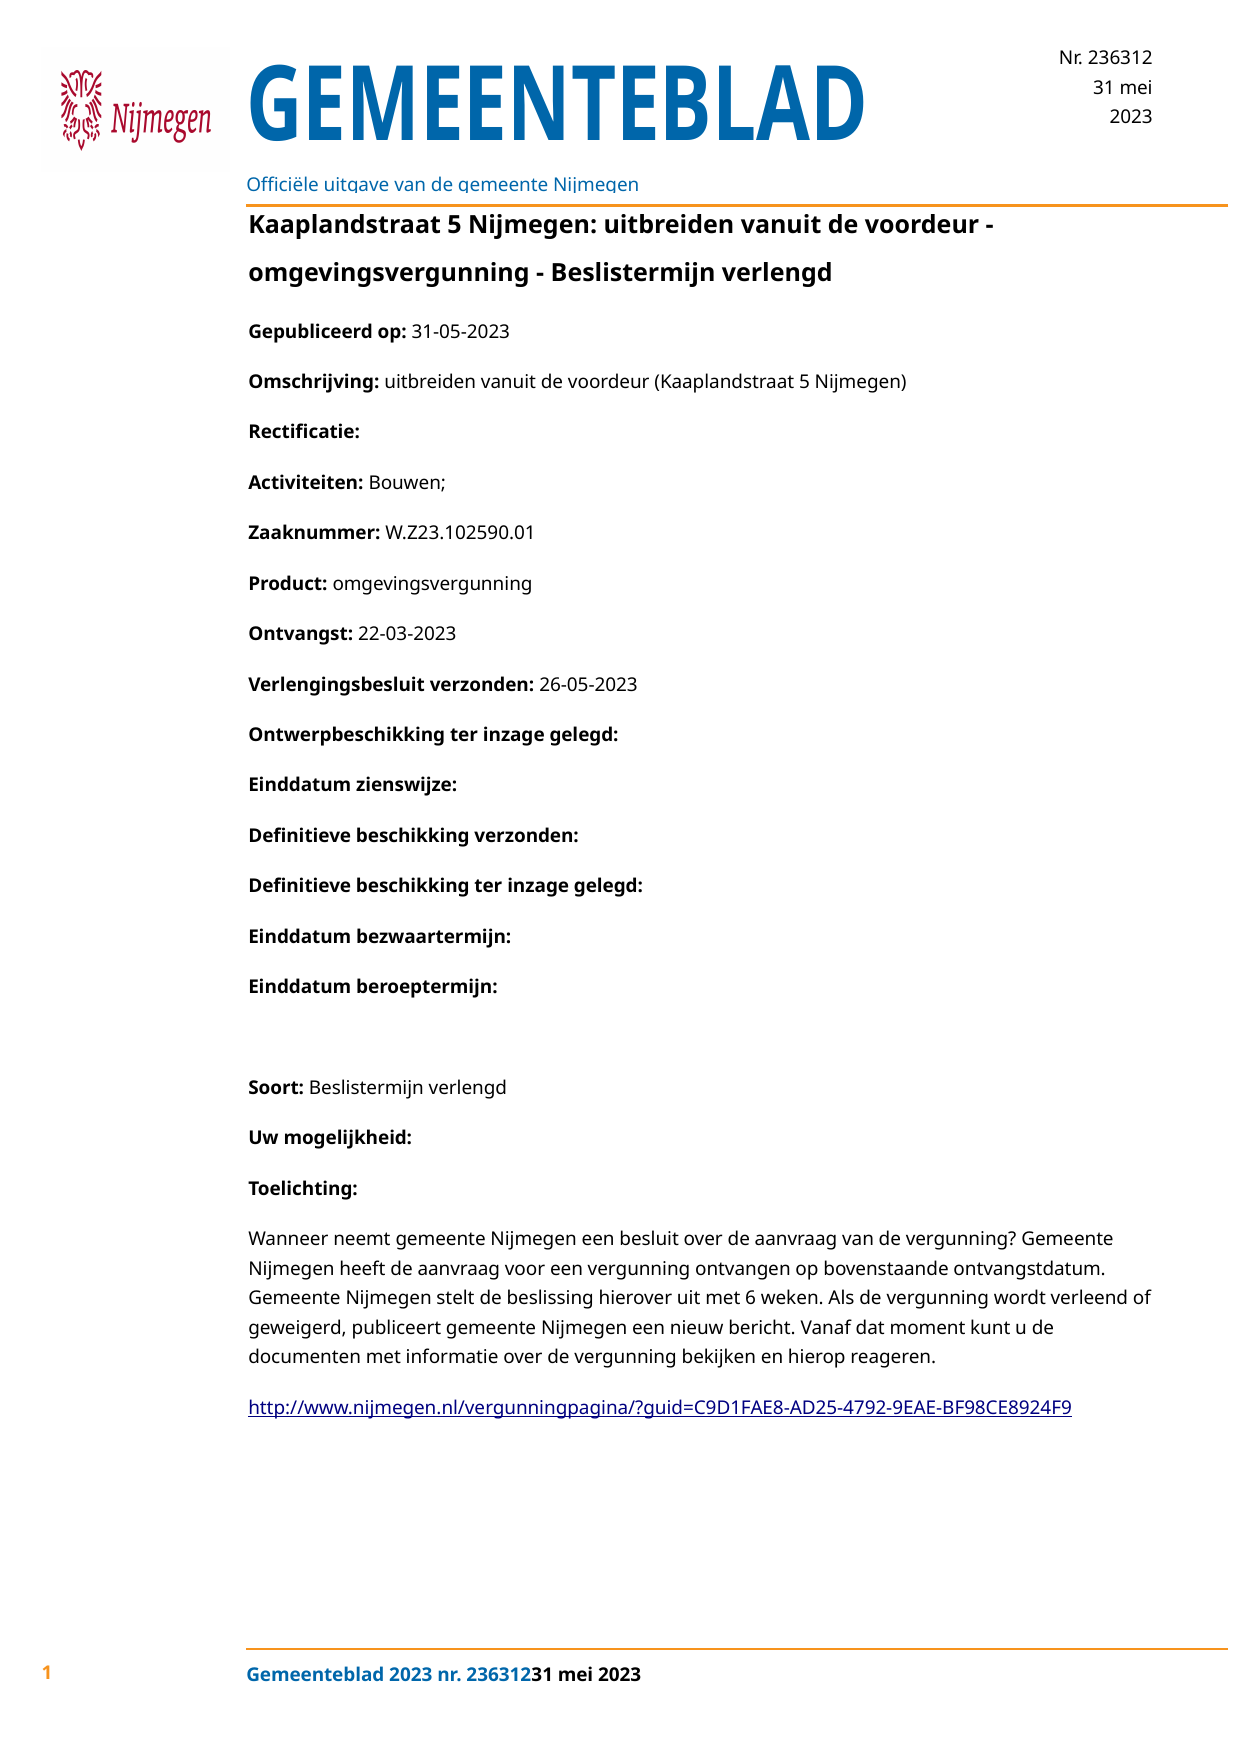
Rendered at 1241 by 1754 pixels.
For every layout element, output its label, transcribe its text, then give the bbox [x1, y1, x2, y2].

picture [41, 47, 231, 172]
text Einddatum bezwaartermijn: [248, 923, 1152, 949]
text Omschrijving: uitbreiden vanuit de voordeur (Kaaplandstraat 5 Nijmegen) [248, 368, 1152, 394]
text Kaaplandstraat 5 Nijmegen: uitbreiden vanuit de voordeur - omgevingsvergunning - Beslistermijn verlengd [248, 207, 1152, 288]
text Ontvangst: 22-03-2023 [248, 620, 1152, 646]
text Definitieve beschikking ter inzage gelegd: [248, 872, 1152, 898]
text Toelichting: [248, 1175, 1152, 1201]
text Product: omgevingsvergunning [248, 570, 1152, 596]
text Ontwerpbeschikking ter inzage gelegd: [248, 721, 1152, 747]
text Verlengingsbesluit verzonden: 26-05-2023 [248, 671, 1152, 697]
text Zaaknummer: W.Z23.102590.01 [248, 519, 1152, 545]
text Activiteiten: Bouwen; [248, 469, 1152, 495]
text Definitieve beschikking verzonden: [248, 822, 1152, 848]
text Einddatum zienswijze: [248, 772, 1152, 797]
text Uw mogelijkheid: [248, 1124, 1152, 1150]
text Gepubliceerd op: 31-05-2023 [248, 318, 1152, 344]
text Wanneer neemt gemeente Nijmegen een besluit over de aanvraag van de vergunning? Gemeente Nijmegen heeft de aanvraag voor een vergunning ontvangen op bovenstaande ontvangstdatum. Gemeente Nijmegen stelt de beslissing hierover uit met 6 weken. Als de vergunning wordt verleend of geweigerd, publiceert gemeente Nijmegen een nieuw bericht. Vanaf dat moment kunt u de documenten met informatie over de vergunning bekijken en hierop reageren. [248, 1225, 1152, 1369]
text Soort: Beslistermijn verlengd [248, 1074, 1152, 1100]
text Einddatum beroeptermijn: [248, 973, 1152, 999]
text http://www.nijmegen.nl/vergunningpagina/?guid=C9D1FAE8-AD25-4792-9EAE-BF98CE8924F9 [248, 1394, 1152, 1420]
text Rectificatie: [248, 419, 1152, 444]
